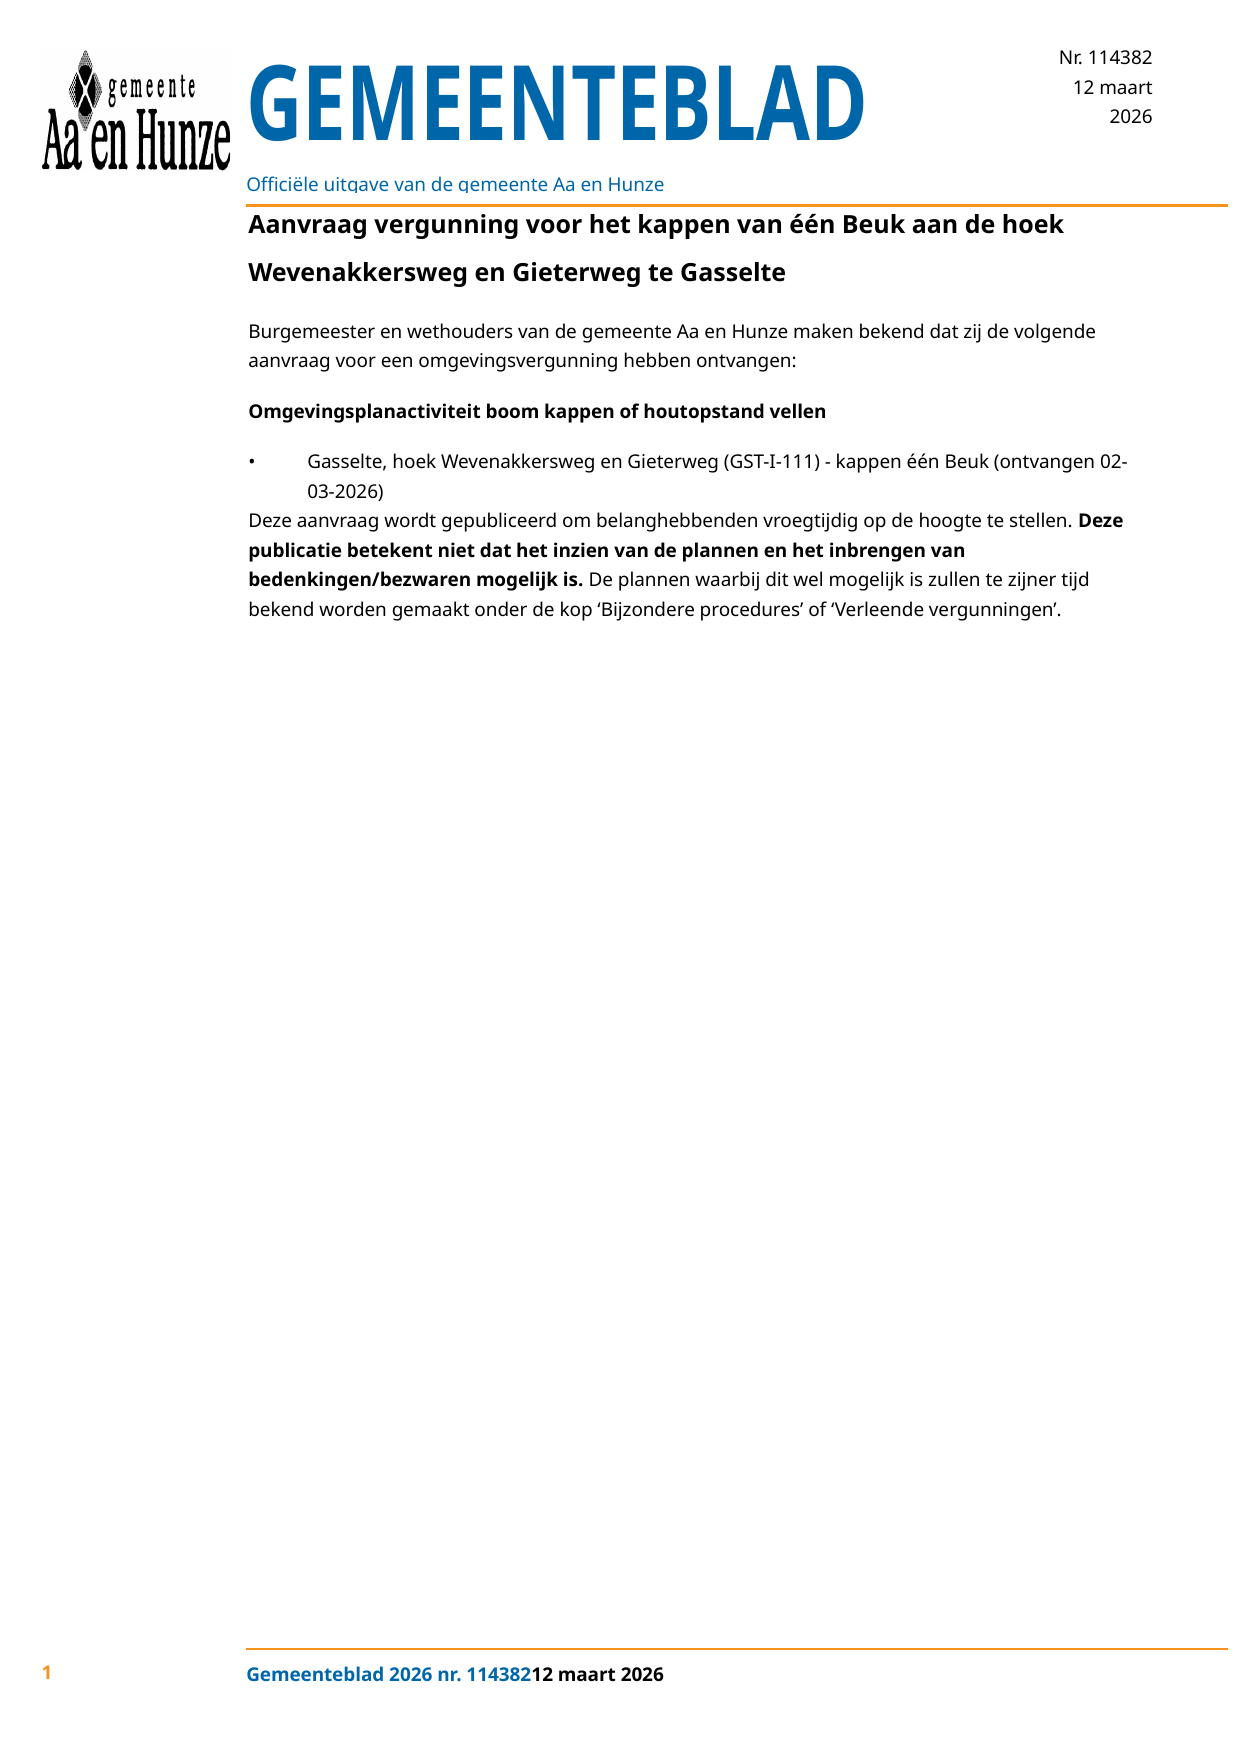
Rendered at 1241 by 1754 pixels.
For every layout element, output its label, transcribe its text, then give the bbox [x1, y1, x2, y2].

list Gasselte, hoek Wevenakkersweg en Gieterweg (GST-I-111) - kappen één Beuk (ontvangen 02-03-2026) [248, 448, 1152, 504]
text Aanvraag vergunning voor het kappen van één Beuk aan de hoek Wevenakkersweg en Gieterweg te Gasselte [248, 207, 1152, 288]
picture [41, 47, 231, 172]
text Deze aanvraag wordt gepubliceerd om belanghebbenden vroegtijdig op de hoogte te stellen. Deze publicatie betekent niet dat het inzien van de plannen en het inbrengen van bedenkingen/bezwaren mogelijk is. De plannen waarbij dit wel mogelijk is zullen te zijner tijd bekend worden gemaakt onder de kop ‘Bijzondere procedures’ of ‘Verleende vergunningen’. [248, 507, 1152, 622]
text Omgevingsplanactiviteit boom kappen of houtopstand vellen [248, 398, 1152, 424]
text Burgemeester en wethouders van de gemeente Aa en Hunze maken bekend dat zij de volgende aanvraag voor een omgevingsvergunning hebben ontvangen: [248, 318, 1152, 373]
